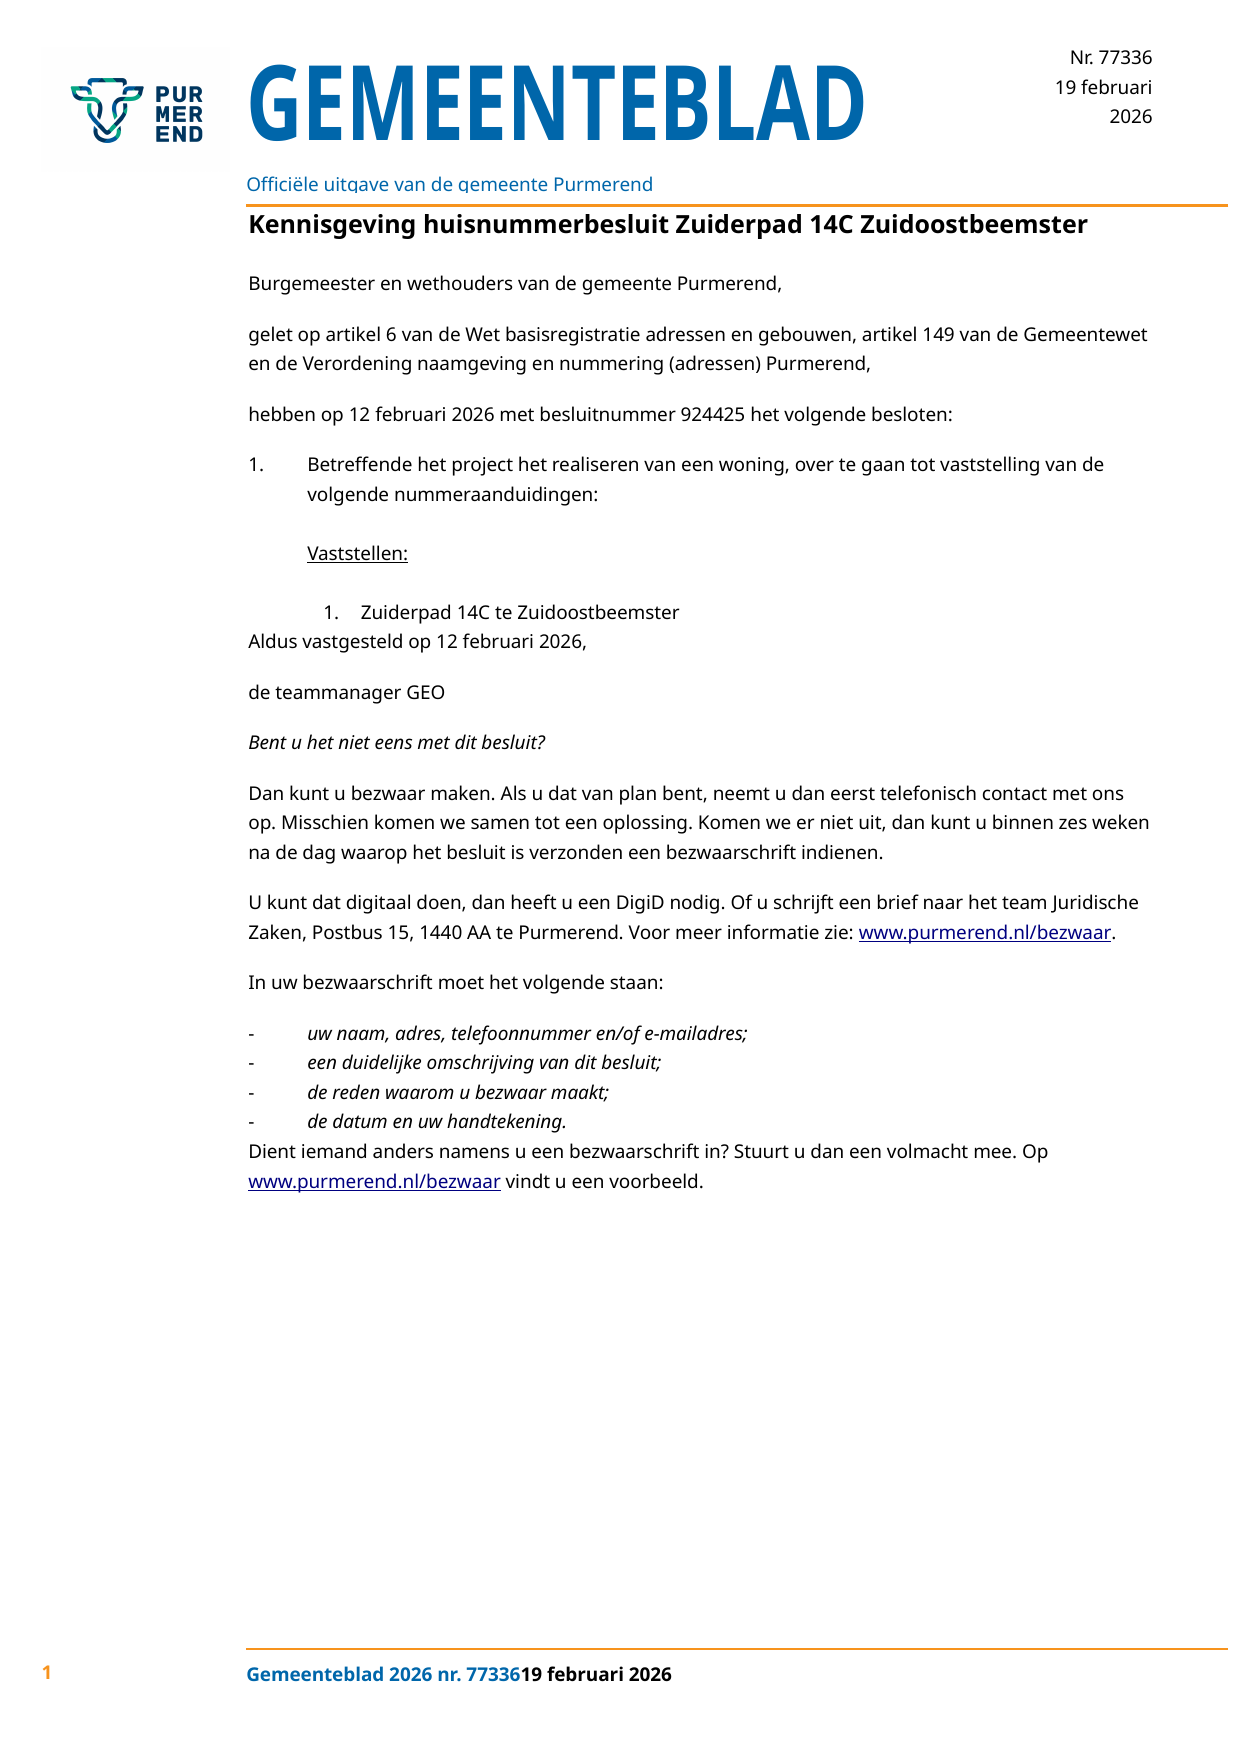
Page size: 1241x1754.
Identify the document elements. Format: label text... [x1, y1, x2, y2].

list Zuiderpad 14C te Zuidoostbeemster [323, 599, 1152, 625]
text de teammanager GEO [248, 679, 1152, 705]
list een duidelijke omschrijving van dit besluit; [248, 1049, 1152, 1075]
picture [41, 47, 231, 172]
text Dan kunt u bezwaar maken. Als u dat van plan bent, neemt u dan eerst telefonisch contact met ons op. Misschien komen we samen tot een oplossing. Komen we er niet uit, dan kunt u binnen zes weken na de dag waarop het besluit is verzonden een bezwaarschrift indienen. [248, 780, 1152, 865]
list Betreffende het project het realiseren van een woning, over te gaan tot vaststelling van de volgende nummeraanduidingen: [248, 451, 1152, 506]
text Bent u het niet eens met dit besluit? [248, 729, 1152, 755]
text U kunt dat digitaal doen, dan heeft u een DigiD nodig. Of u schrijft een brief naar het team Juridische Zaken, Postbus 15, 1440 AA te Purmerend. Voor meer informatie zie: www.purmerend.nl/bezwaar. [248, 889, 1152, 945]
list uw naam, adres, telefoonnummer en/of e-mailadres; [248, 1020, 1152, 1046]
list de datum en uw handtekening. [248, 1109, 1152, 1134]
text In uw bezwaarschrift moet het volgende staan: [248, 969, 1152, 995]
text Aldus vastgesteld op 12 februari 2026, [248, 629, 1152, 654]
text gelet op artikel 6 van de Wet basisregistratie adressen en gebouwen, artikel 149 van de Gemeentewet en de Verordening naamgeving en nummering (adressen) Purmerend, [248, 321, 1152, 376]
text hebben op 12 februari 2026 met besluitnummer 924425 het volgende besloten: [248, 401, 1152, 426]
text Burgemeester en wethouders van de gemeente Purmerend, [248, 270, 1152, 296]
text Dient iemand anders namens u een bezwaarschrift in? Stuurt u dan een volmacht mee. Op www.purmerend.nl/bezwaar vindt u een voorbeeld. [248, 1138, 1152, 1193]
list de reden waarom u bezwaar maakt; [248, 1079, 1152, 1105]
list Vaststellen: [248, 540, 1152, 566]
text Kennisgeving huisnummerbesluit Zuiderpad 14C Zuidoostbeemster [248, 207, 1152, 241]
